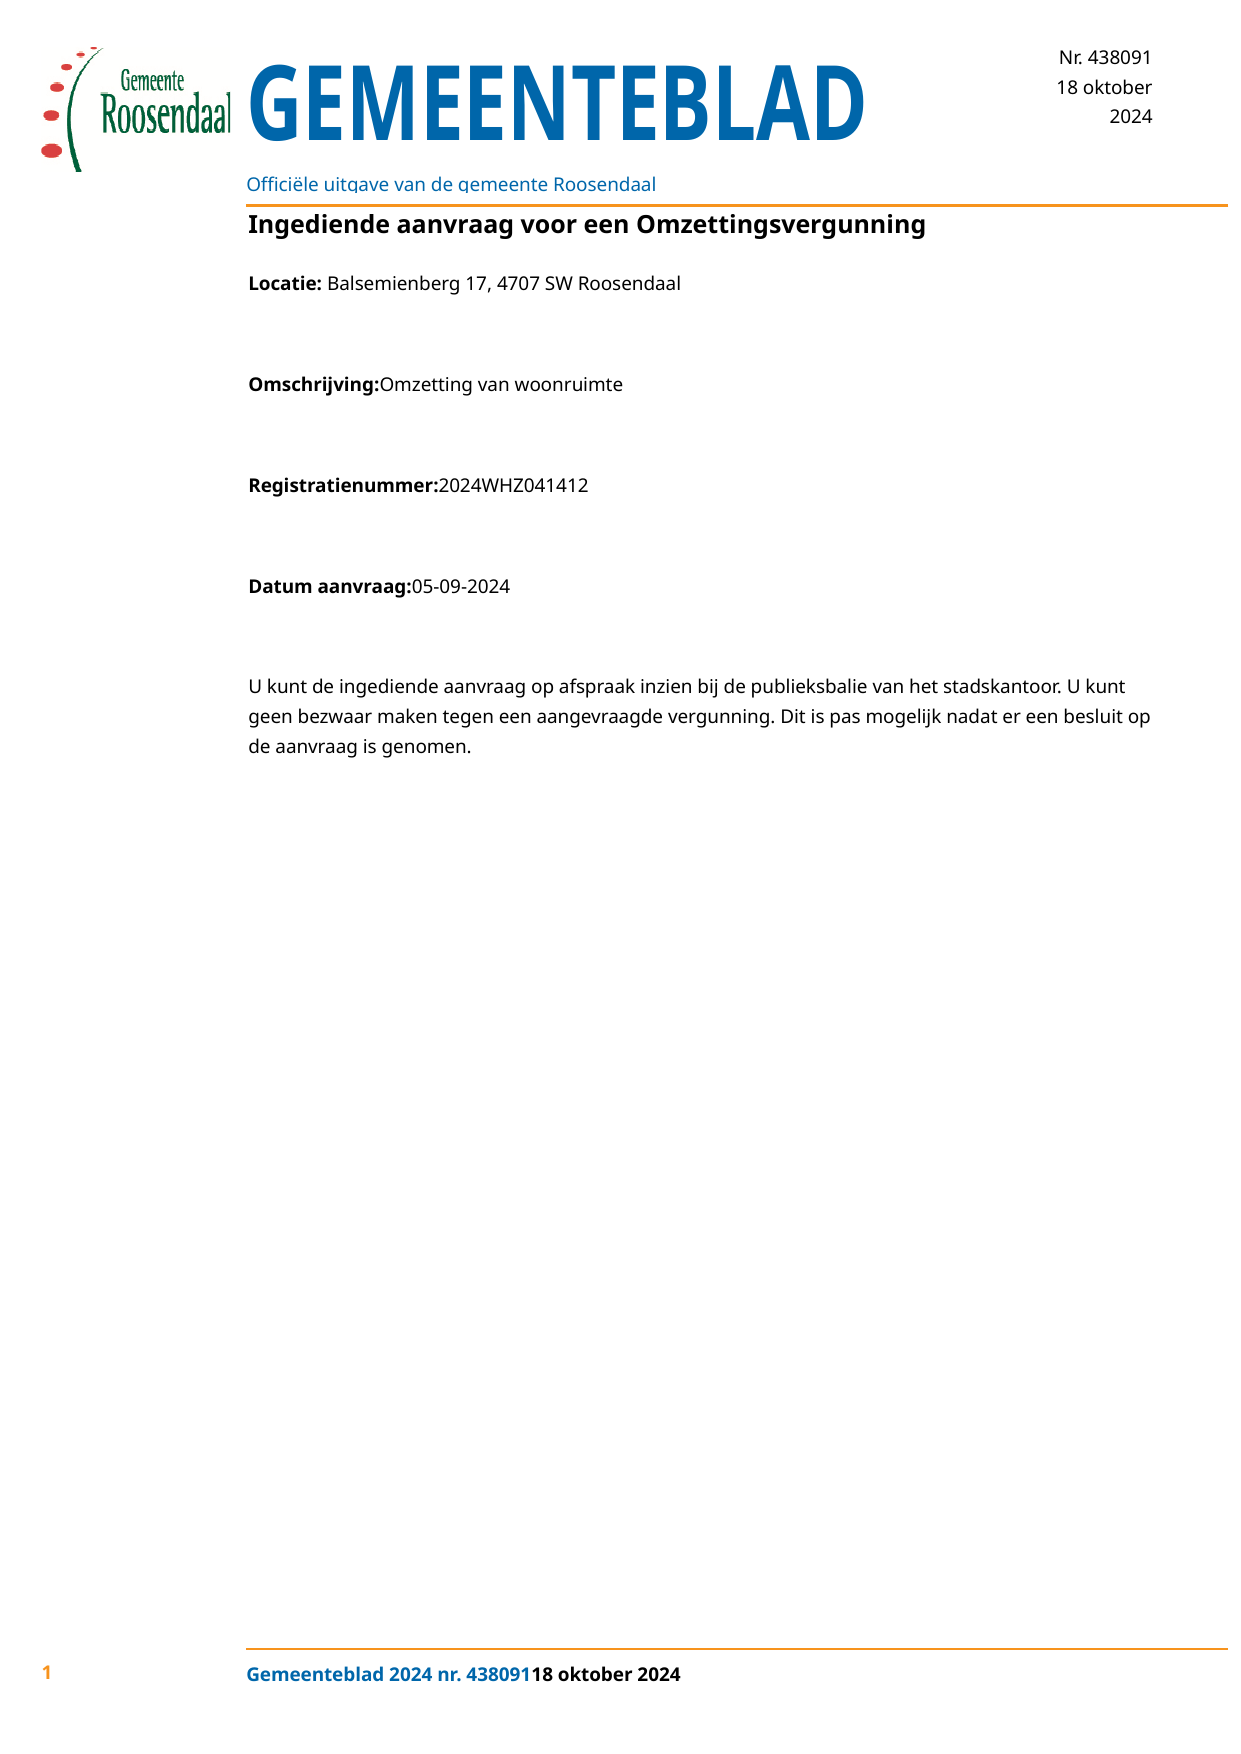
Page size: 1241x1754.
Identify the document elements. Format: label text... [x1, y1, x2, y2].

text U kunt de ingediende aanvraag op afspraak inzien bij de publieksbalie van het stadskantoor. U kunt geen bezwaar maken tegen een aangevraagde vergunning. Dit is pas mogelijk nadat er een besluit op de aanvraag is genomen. [248, 674, 1152, 758]
text Registratienummer:2024WHZ041412 [248, 472, 1152, 498]
text Datum aanvraag:05-09-2024 [248, 573, 1152, 598]
text Omschrijving:Omzetting van woonruimte [248, 371, 1152, 397]
text Ingediende aanvraag voor een Omzettingsvergunning [248, 207, 1152, 241]
text Locatie: Balsemienberg 17, 4707 SW Roosendaal [248, 270, 1152, 296]
picture [41, 47, 231, 172]
